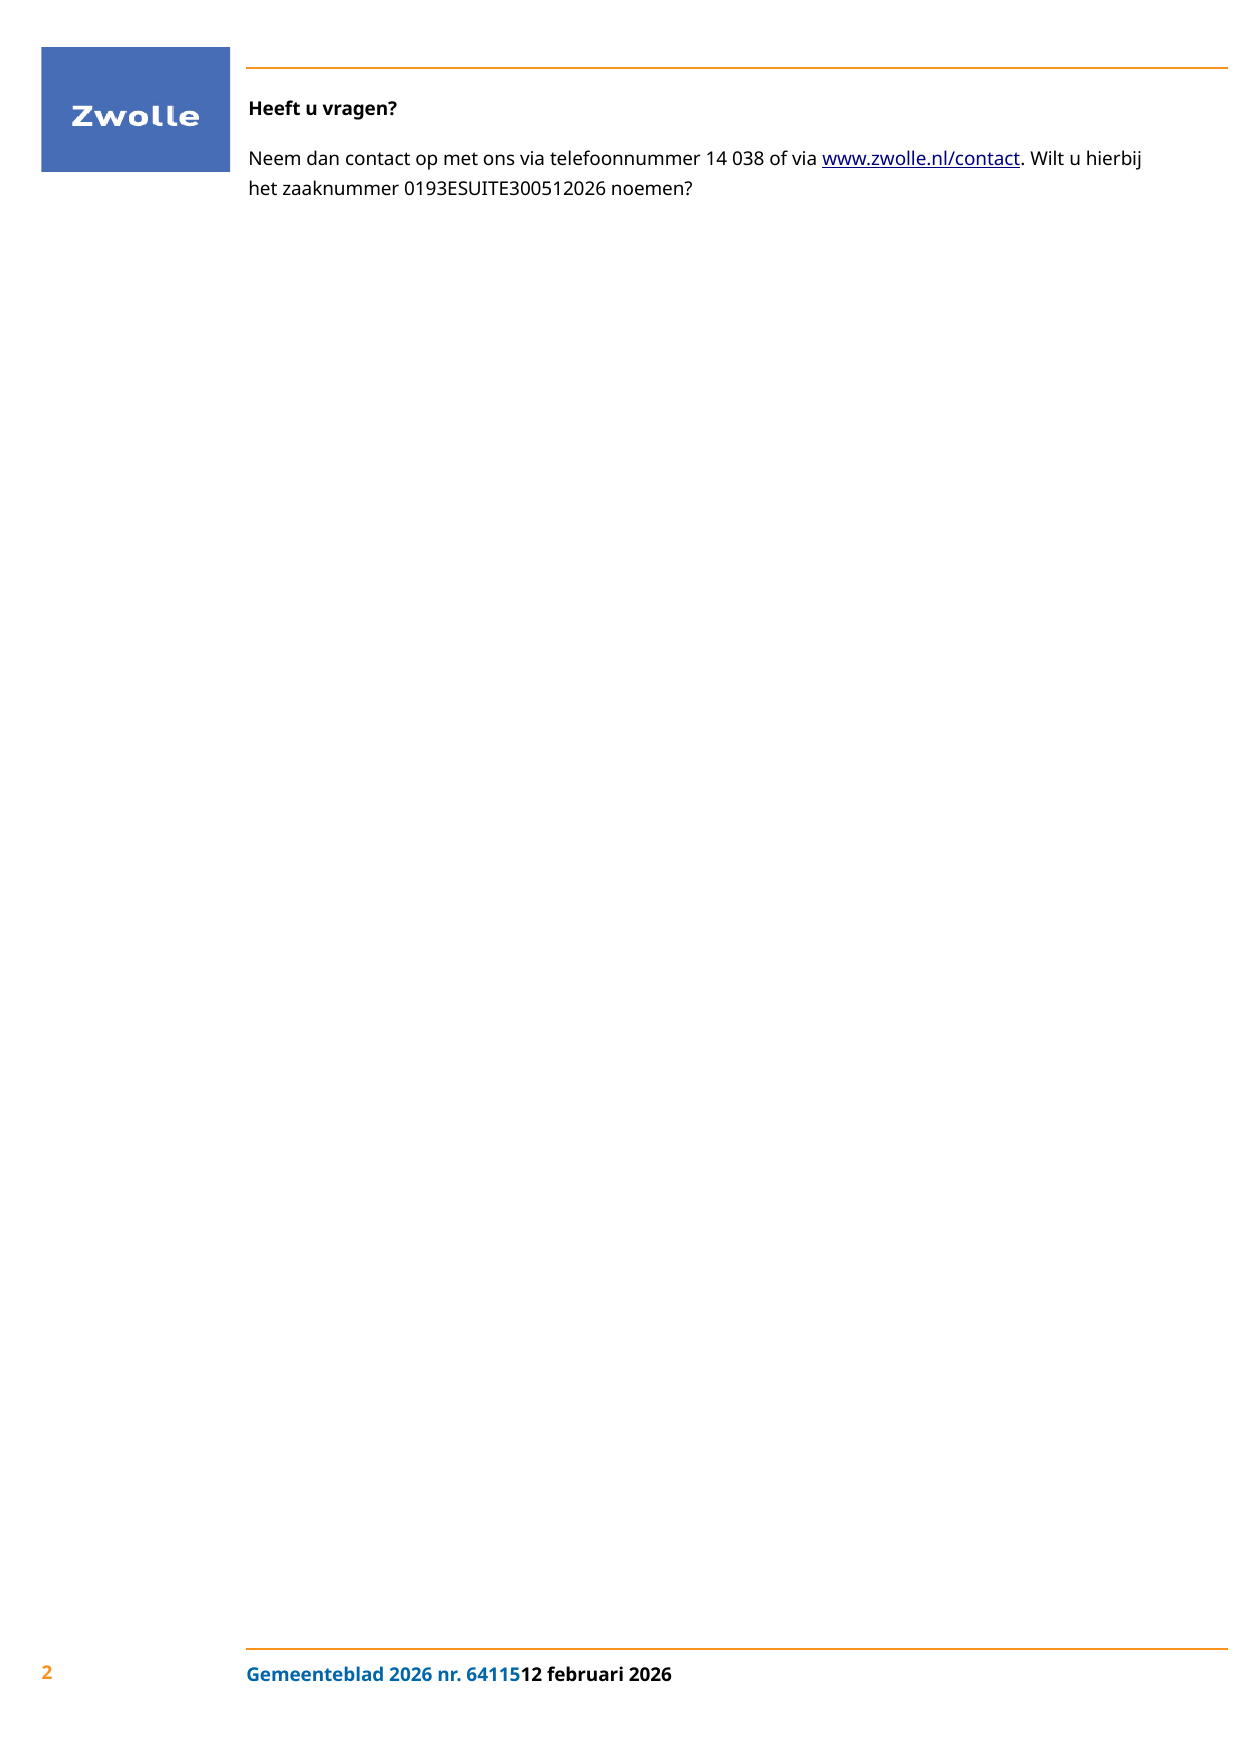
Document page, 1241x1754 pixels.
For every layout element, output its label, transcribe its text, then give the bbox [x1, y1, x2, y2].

picture [41, 47, 231, 172]
text Neem dan contact op met ons via telefoonnummer 14 038 of via www.zwolle.nl/contact. Wilt u hierbij het zaaknummer 0193ESUITE300512026 noemen? [248, 145, 1152, 201]
text Heeft u vragen? [248, 95, 1152, 121]
